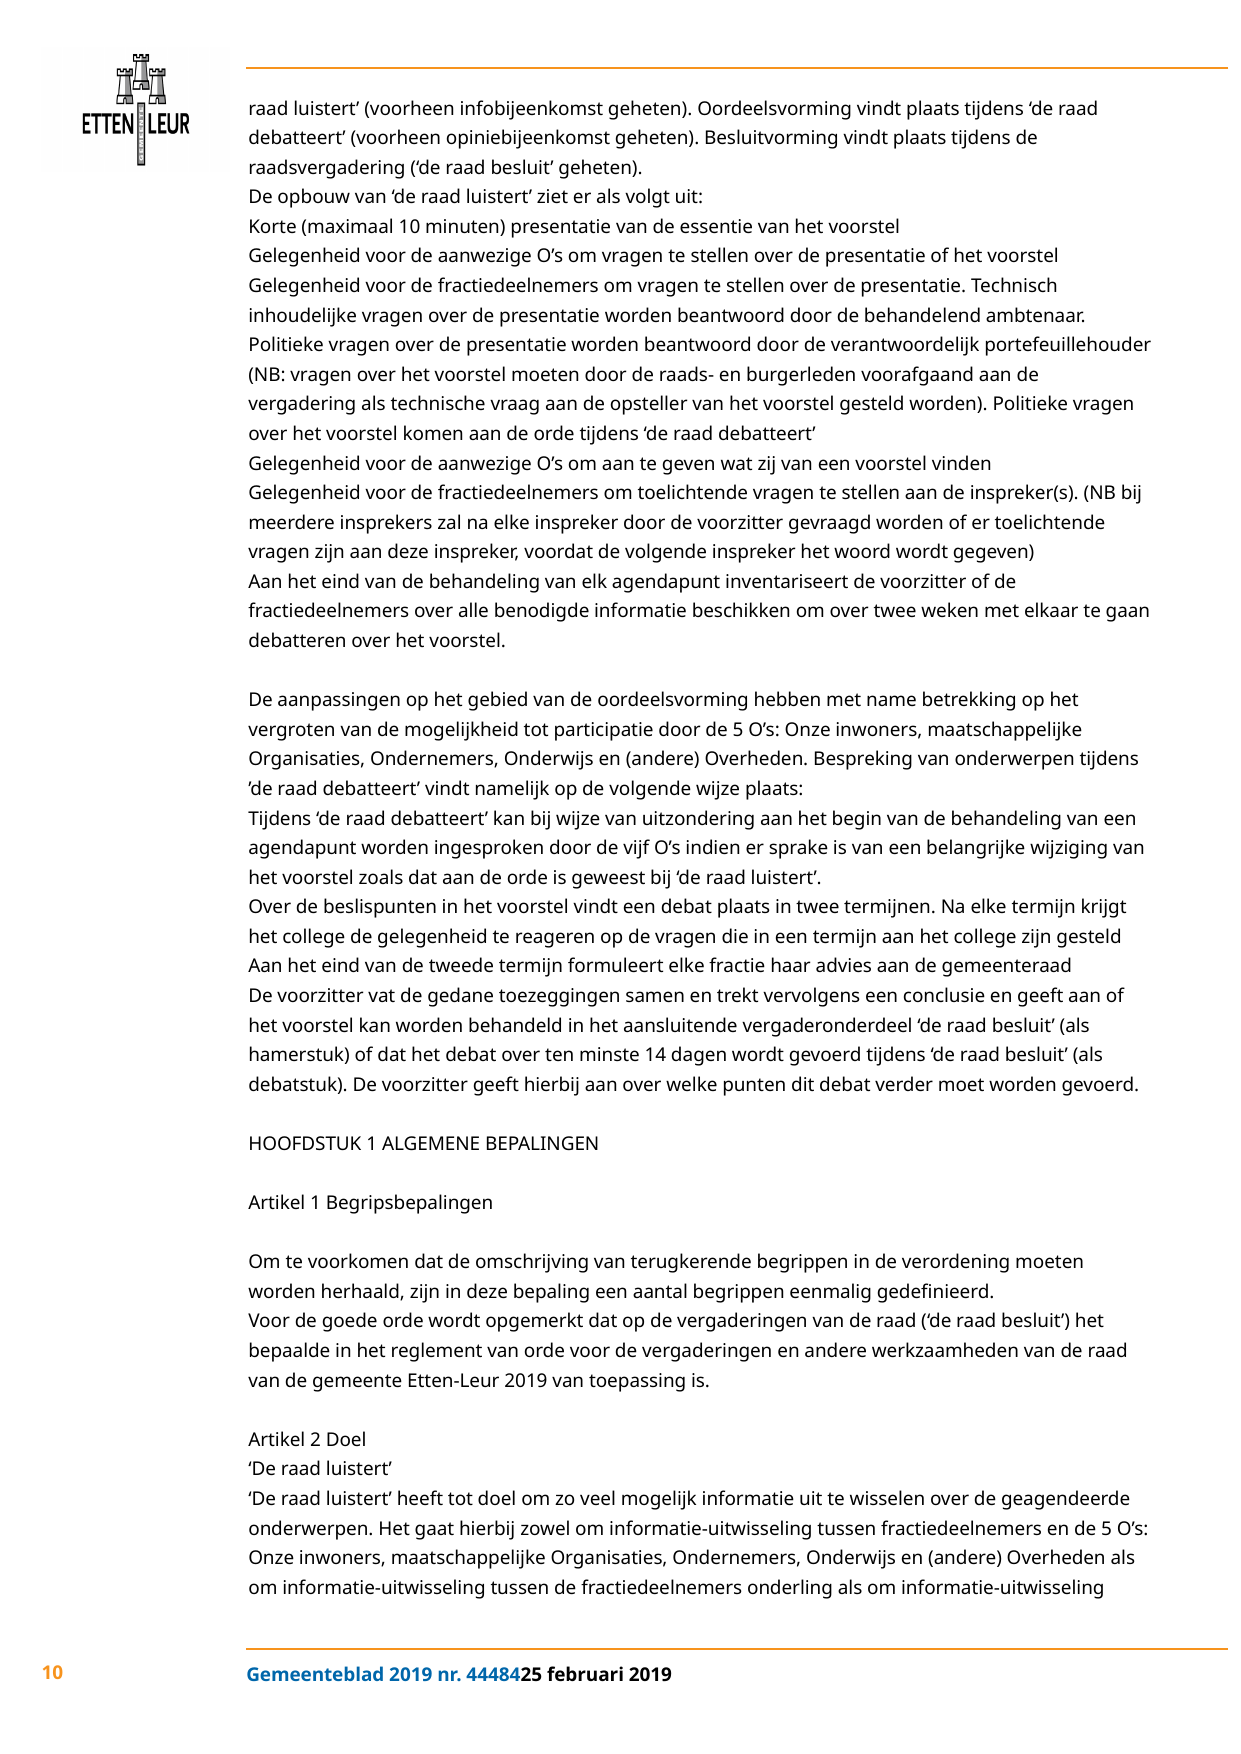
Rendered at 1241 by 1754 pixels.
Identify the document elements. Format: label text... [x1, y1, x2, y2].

text Om te voorkomen dat de omschrijving van terugkerende begrippen in de verordening moeten worden herhaald, zijn in deze bepaling een aantal begrippen eenmalig gedefinieerd. [248, 1248, 1152, 1304]
text Gelegenheid voor de aanwezige O’s om vragen te stellen over de presentatie of het voorstel [248, 243, 1152, 268]
text Aan het eind van de tweede termijn formuleert elke fractie haar advies aan de gemeenteraad [248, 953, 1152, 978]
text raad luistert’ (voorheen infobijeenkomst geheten). Oordeelsvorming vindt plaats tijdens ‘de raad debatteert’ (voorheen opiniebijeenkomst geheten). Besluitvorming vindt plaats tijdens de raadsvergadering (‘de raad besluit’ geheten). [248, 95, 1152, 180]
picture [41, 47, 231, 172]
text Aan het eind van de behandeling van elk agendapunt inventariseert de voorzitter of de fractiedeelnemers over alle benodigde informatie beschikken om over twee weken met elkaar te gaan debatteren over het voorstel. [248, 568, 1152, 653]
text Tijdens ‘de raad debatteert’ kan bij wijze van uitzondering aan het begin van de behandeling van een agendapunt worden ingesproken door de vijf O’s indien er sprake is van een belangrijke wijziging van het voorstel zoals dat aan de orde is geweest bij ‘de raad luistert’. [248, 805, 1152, 890]
text Gelegenheid voor de fractiedeelnemers om vragen te stellen over de presentatie. Technisch inhoudelijke vragen over de presentatie worden beantwoord door de behandelend ambtenaar. Politieke vragen over de presentatie worden beantwoord door de verantwoordelijk portefeuillehouder (NB: vragen over het voorstel moeten door de raads- en burgerleden voorafgaand aan de vergadering als technische vraag aan de opsteller van het voorstel gesteld worden). Politieke vragen over het voorstel komen aan de orde tijdens ‘de raad debatteert’ [248, 272, 1152, 446]
text Korte (maximaal 10 minuten) presentatie van de essentie van het voorstel [248, 213, 1152, 239]
text ‘De raad luistert’ [248, 1456, 1152, 1481]
text De voorzitter vat de gedane toezeggingen samen en trekt vervolgens een conclusie en geeft aan of het voorstel kan worden behandeld in het aansluitende vergaderonderdeel ‘de raad besluit’ (als hamerstuk) of dat het debat over ten minste 14 dagen wordt gevoerd tijdens ‘de raad besluit’ (als debatstuk). De voorzitter geeft hierbij aan over welke punten dit debat verder moet worden gevoerd. [248, 982, 1152, 1097]
text Artikel 2 Doel [248, 1426, 1152, 1452]
text Over de beslispunten in het voorstel vindt een debat plaats in twee termijnen. Na elke termijn krijgt het college de gelegenheid te reageren op de vragen die in een termijn aan het college zijn gesteld [248, 893, 1152, 949]
text Gelegenheid voor de aanwezige O’s om aan te geven wat zij van een voorstel vinden [248, 450, 1152, 476]
text ‘De raad luistert’ heeft tot doel om zo veel mogelijk informatie uit te wisselen over de geagendeerde onderwerpen. Het gaat hierbij zowel om informatie-uitwisseling tussen fractiedeelnemers en de 5 O’s: Onze inwoners, maatschappelijke Organisaties, Ondernemers, Onderwijs en (andere) Overheden als om informatie-uitwisseling tussen de fractiedeelnemers onderling als om informatie-uitwisseling [248, 1485, 1152, 1600]
text HOOFDSTUK 1 ALGEMENE BEPALINGEN [248, 1130, 1152, 1156]
text De aanpassingen op het gebied van de oordeelsvorming hebben met name betrekking op het vergroten van de mogelijkheid tot participatie door de 5 O’s: Onze inwoners, maatschappelijke Organisaties, Ondernemers, Onderwijs en (andere) Overheden. Bespreking van onderwerpen tijdens ’de raad debatteert’ vindt namelijk op de volgende wijze plaats: [248, 686, 1152, 801]
text Voor de goede orde wordt opgemerkt dat op de vergaderingen van de raad (‘de raad besluit’) het bepaalde in het reglement van orde voor de vergaderingen en andere werkzaamheden van de raad van de gemeente Etten-Leur 2019 van toepassing is. [248, 1308, 1152, 1393]
text Artikel 1 Begripsbepalingen [248, 1189, 1152, 1215]
text Gelegenheid voor de fractiedeelnemers om toelichtende vragen te stellen aan de inspreker(s). (NB bij meerdere insprekers zal na elke inspreker door de voorzitter gevraagd worden of er toelichtende vragen zijn aan deze inspreker, voordat de volgende inspreker het woord wordt gegeven) [248, 479, 1152, 564]
text De opbouw van ‘de raad luistert’ ziet er als volgt uit: [248, 183, 1152, 209]
